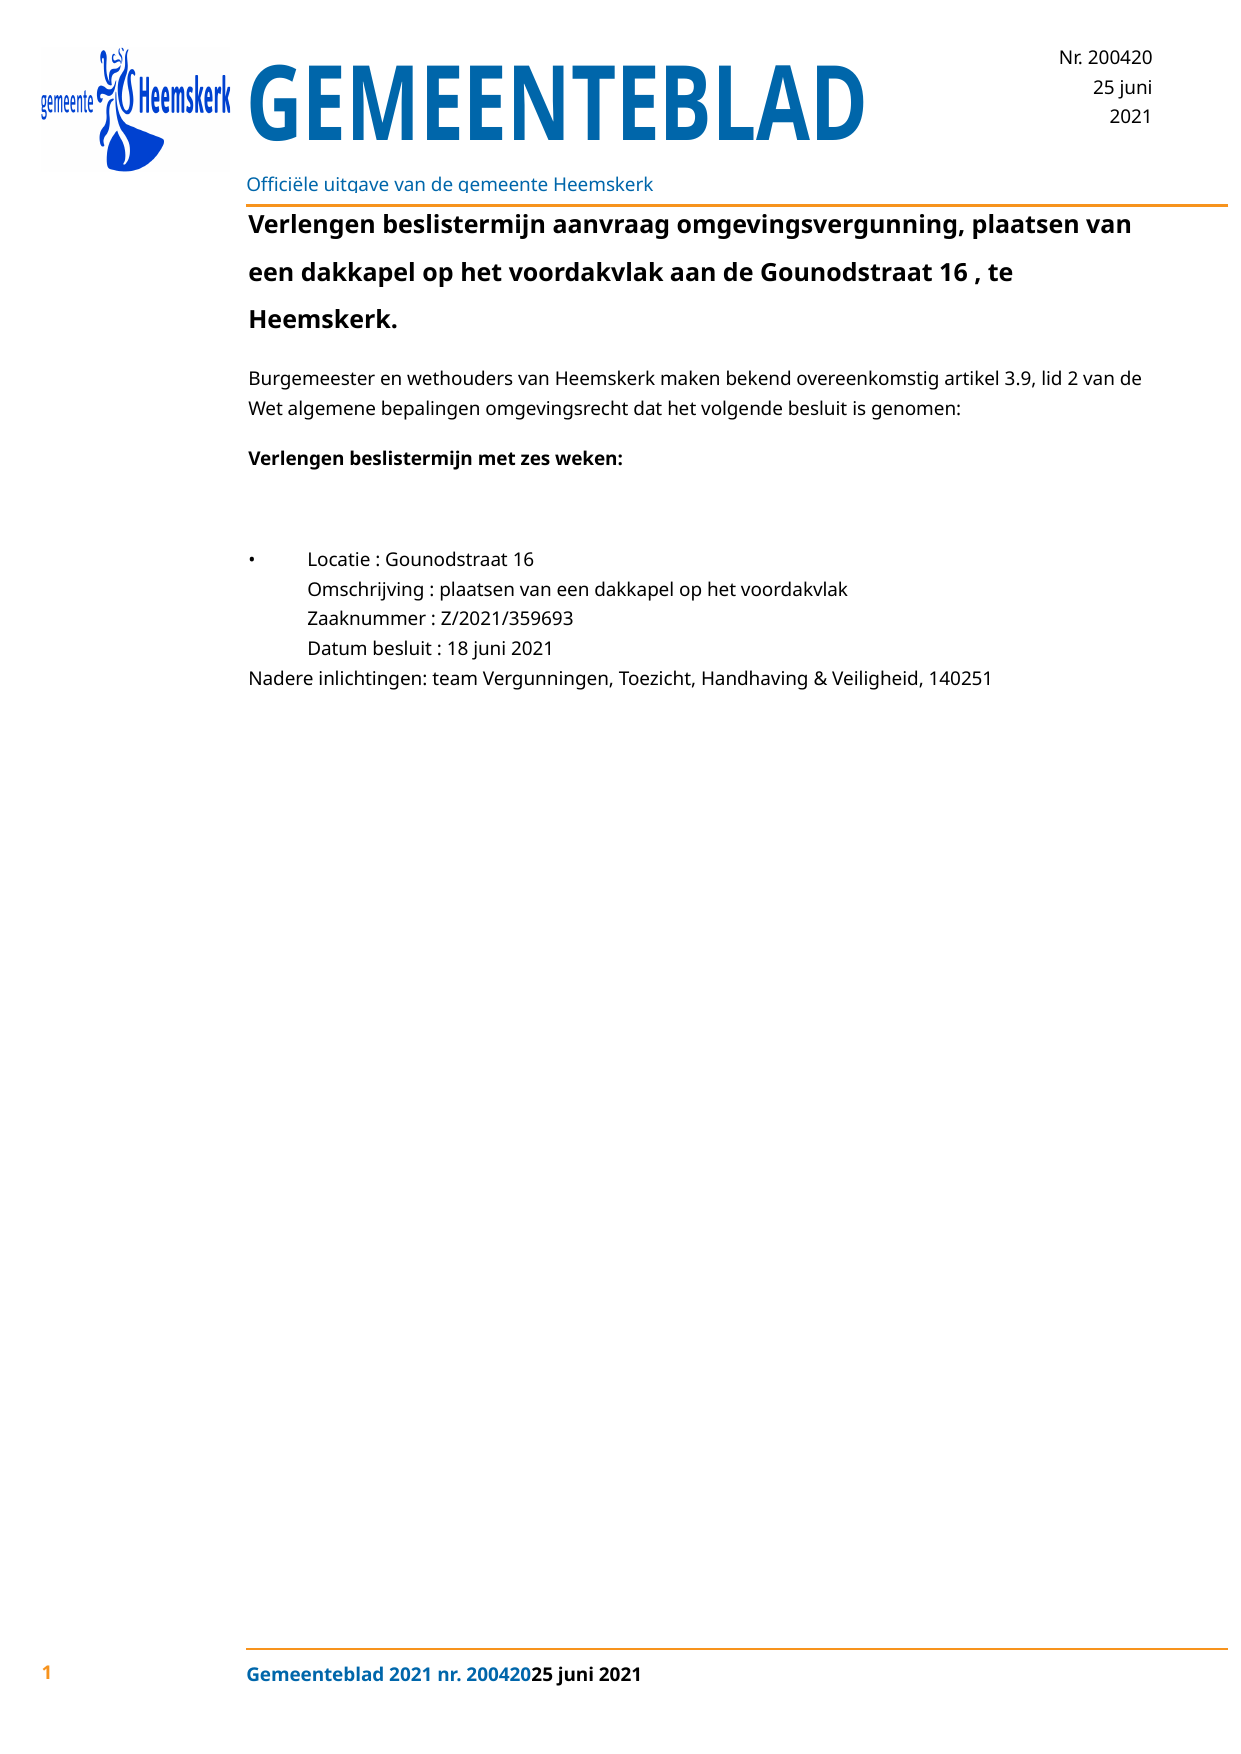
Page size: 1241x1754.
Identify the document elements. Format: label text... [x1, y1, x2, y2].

text Burgemeester en wethouders van Heemskerk maken bekend overeenkomstig artikel 3.9, lid 2 van de Wet algemene bepalingen omgevingsrecht dat het volgende besluit is genomen: [248, 366, 1152, 421]
text Verlengen beslistermijn met zes weken: [248, 446, 1152, 471]
list Locatie : Gounodstraat 16 [248, 546, 1152, 572]
list Zaaknummer : Z/2021/359693 [248, 606, 1152, 631]
picture [41, 47, 231, 172]
text Nadere inlichtingen: team Vergunningen, Toezicht, Handhaving & Veiligheid, 140251 [248, 665, 1152, 690]
list Omschrijving : plaatsen van een dakkapel op het voordakvlak [248, 576, 1152, 602]
text Verlengen beslistermijn aanvraag omgevingsvergunning, plaatsen van een dakkapel op het voordakvlak aan de Gounodstraat 16 , te Heemskerk. [248, 207, 1152, 336]
list Datum besluit : 18 juni 2021 [248, 635, 1152, 661]
